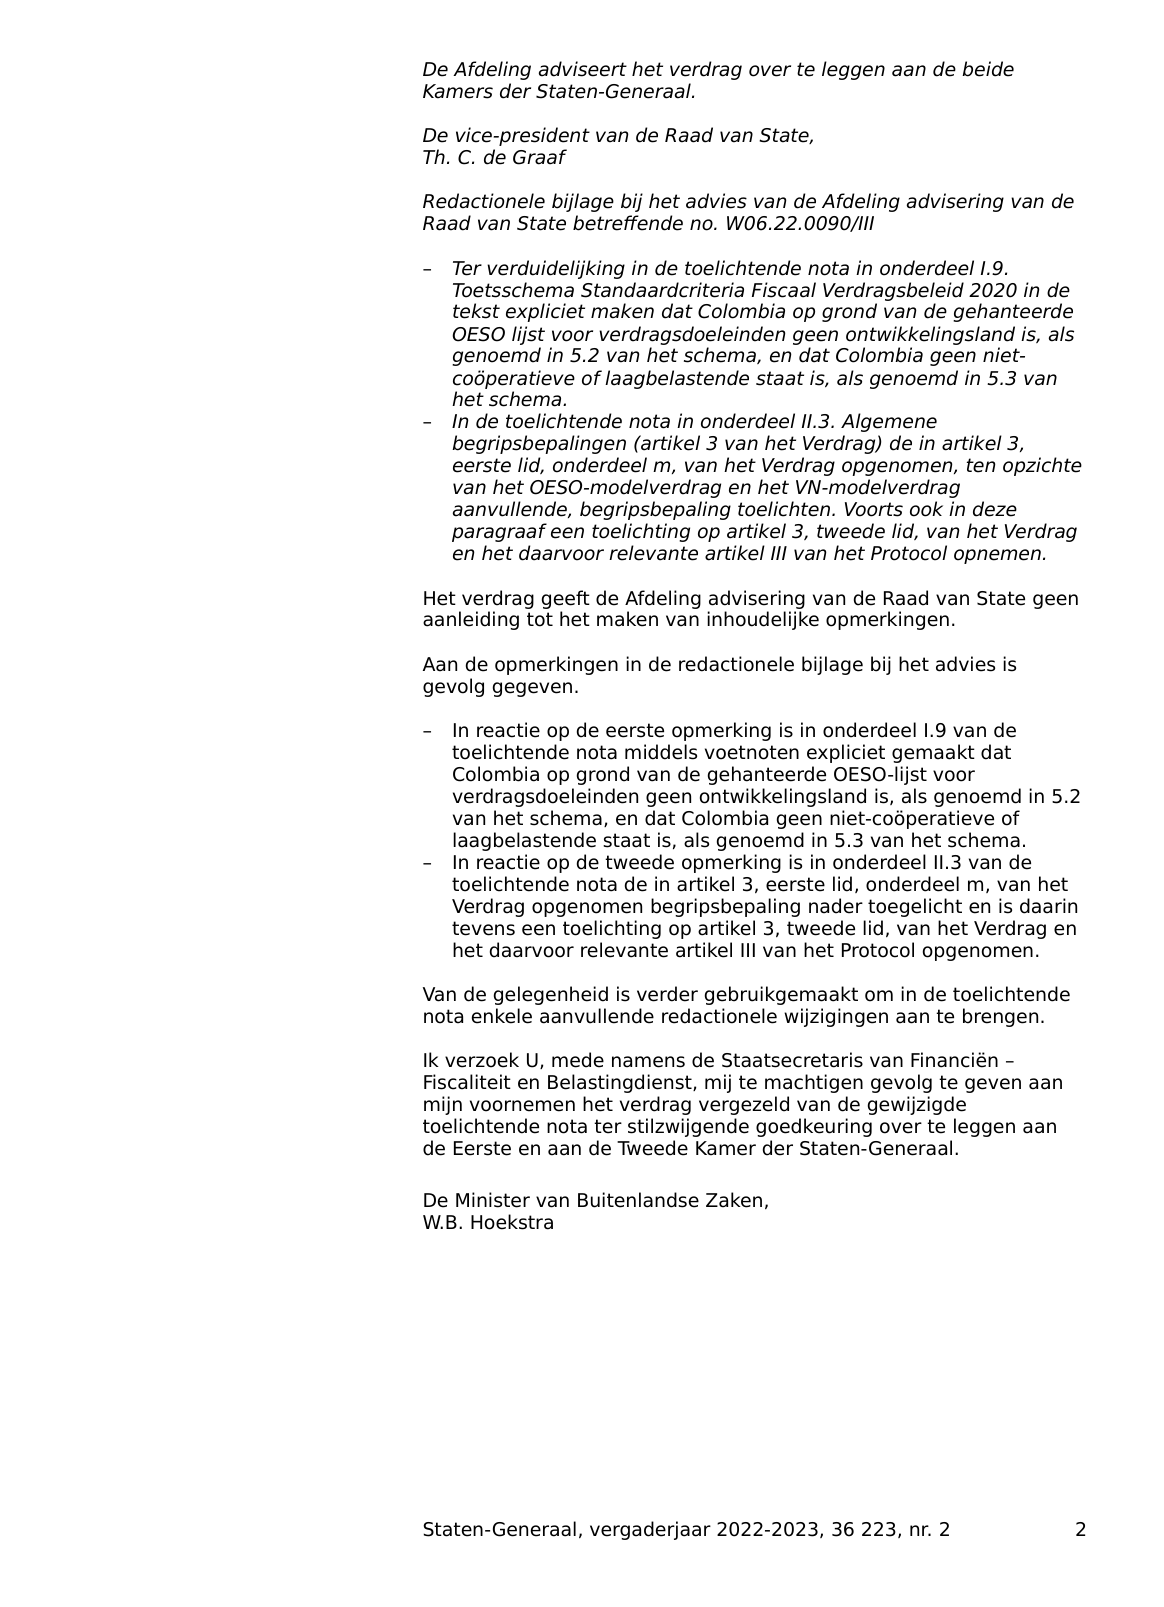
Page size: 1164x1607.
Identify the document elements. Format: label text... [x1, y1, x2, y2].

text – In reactie op de tweede opmerking is in onderdeel II.3 van de toelichtende nota de in artikel 3, eerste lid, onderdeel m, van het Verdrag opgenomen begripsbepaling nader toegelicht en is daarin tevens een toelichting op artikel 3, tweede lid, van het Verdrag en het daarvoor relevante artikel III van het Protocol opgenomen. [422, 852, 1087, 961]
text Redactionele bijlage bij het advies van de Afdeling advisering van de Raad van State betreffende no. W06.22.0090/III [422, 191, 1087, 235]
text Van de gelegenheid is verder gebruikgemaakt om in de toelichtende nota enkele aanvullende redactionele wijzigingen aan te brengen. [422, 984, 1087, 1028]
text Het verdrag geeft de Afdeling advisering van de Raad van State geen aanleiding tot het maken van inhoudelijke opmerkingen. [422, 587, 1087, 631]
text De Minister van Buitenlandse Zaken, W.B. Hoekstra [422, 1190, 1087, 1234]
text Ik verzoek U, mede namens de Staatsecretaris van Financiën – Fiscaliteit en Belastingdienst, mij te machtigen gevolg te geven aan mijn voornemen het verdrag vergezeld van de gewijzigde toelichtende nota ter stilzwijgende goedkeuring over te leggen aan de Eerste en aan de Tweede Kamer der Staten-Generaal. [422, 1050, 1087, 1160]
text – In reactie op de eerste opmerking is in onderdeel I.9 van de toelichtende nota middels voetnoten expliciet gemaakt dat Colombia op grond van de gehanteerde OESO-lijst voor verdragsdoeleinden geen ontwikkelingsland is, als genoemd in 5.2 van het schema, en dat Colombia geen niet-coöperatieve of laagbelastende staat is, als genoemd in 5.3 van het schema. [422, 720, 1087, 852]
text De Afdeling adviseert het verdrag over te leggen aan de beide Kamers der Staten-Generaal. [422, 59, 1087, 103]
text De vice-president van de Raad van State, [422, 125, 1087, 147]
text – In de toelichtende nota in onderdeel II.3. Algemene begripsbepalingen (artikel 3 van het Verdrag) de in artikel 3, eerste lid, onderdeel m, van het Verdrag opgenomen, ten opzichte van het OESO-modelverdrag en het VN-modelverdrag aanvullende, begripsbepaling toelichten. Voorts ook in deze paragraaf een toelichting op artikel 3, tweede lid, van het Verdrag en het daarvoor relevante artikel III van het Protocol opnemen. [422, 411, 1087, 565]
text Aan de opmerkingen in de redactionele bijlage bij het advies is gevolg gegeven. [422, 653, 1087, 697]
text – Ter verduidelijking in de toelichtende nota in onderdeel I.9. Toetsschema Standaardcriteria Fiscaal Verdragsbeleid 2020 in de tekst expliciet maken dat Colombia op grond van de gehanteerde OESO lijst voor verdragsdoeleinden geen ontwikkelingsland is, als genoemd in 5.2 van het schema, en dat Colombia geen niet-coöperatieve of laagbelastende staat is, als genoemd in 5.3 van het schema. [422, 257, 1087, 411]
text Th. C. de Graaf [422, 147, 1087, 169]
